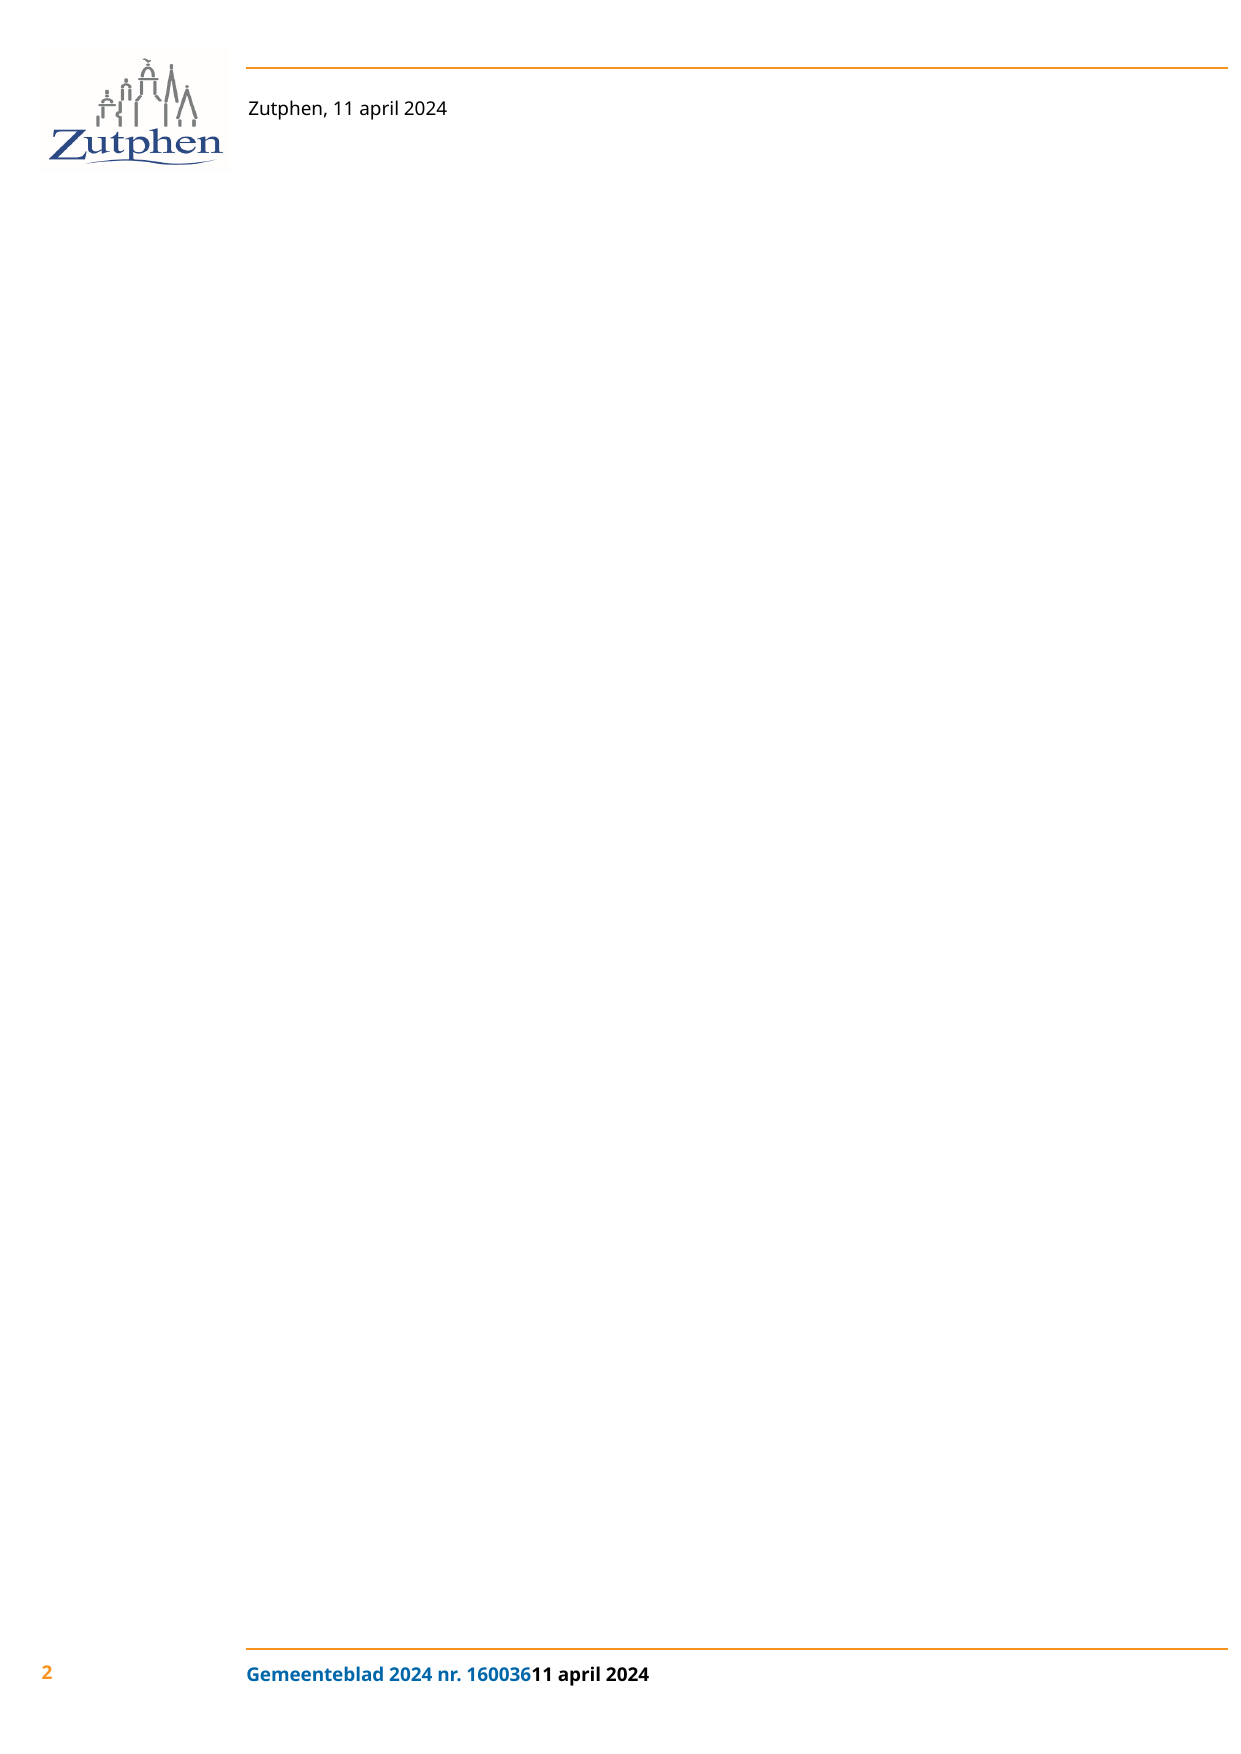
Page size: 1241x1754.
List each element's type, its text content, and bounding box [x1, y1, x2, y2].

text Zutphen, 11 april 2024 [248, 95, 1152, 121]
picture [41, 47, 231, 172]
